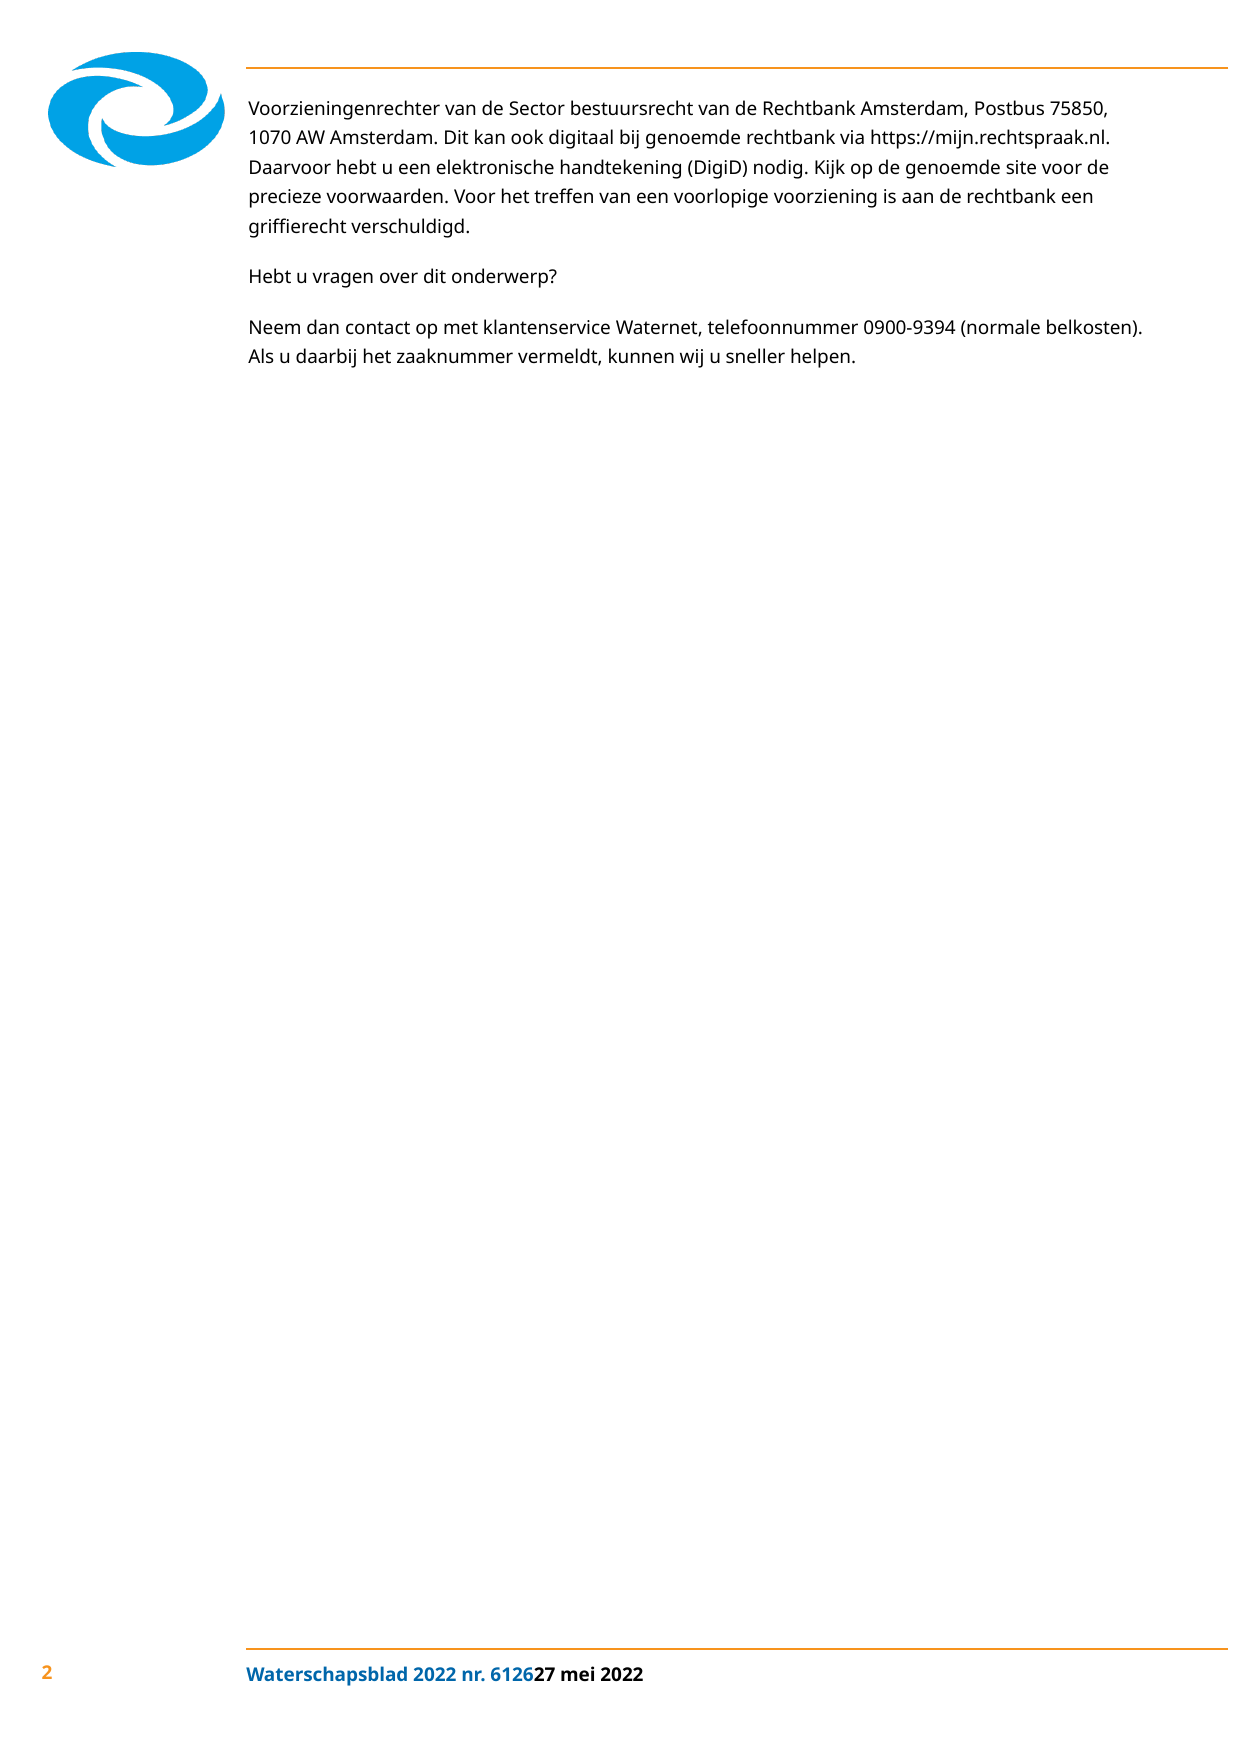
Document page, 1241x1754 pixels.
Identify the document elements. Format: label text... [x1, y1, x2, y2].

text Voorzieningenrechter van de Sector bestuursrecht van de Rechtbank Amsterdam, Postbus 75850, 1070 AW Amsterdam. Dit kan ook digitaal bij genoemde rechtbank via https://mijn.rechtspraak.nl. Daarvoor hebt u een elektronische handtekening (DigiD) nodig. Kijk op de genoemde site voor de precieze voorwaarden. Voor het treffen van een voorlopige voorziening is aan de rechtbank een griffierecht verschuldigd. [248, 95, 1152, 239]
text Neem dan contact op met klantenservice Waternet, telefoonnummer 0900-9394 (normale belkosten). Als u daarbij het zaaknummer vermeldt, kunnen wij u sneller helpen. [248, 314, 1152, 369]
picture [41, 47, 231, 172]
text Hebt u vragen over dit onderwerp? [248, 263, 1152, 289]
